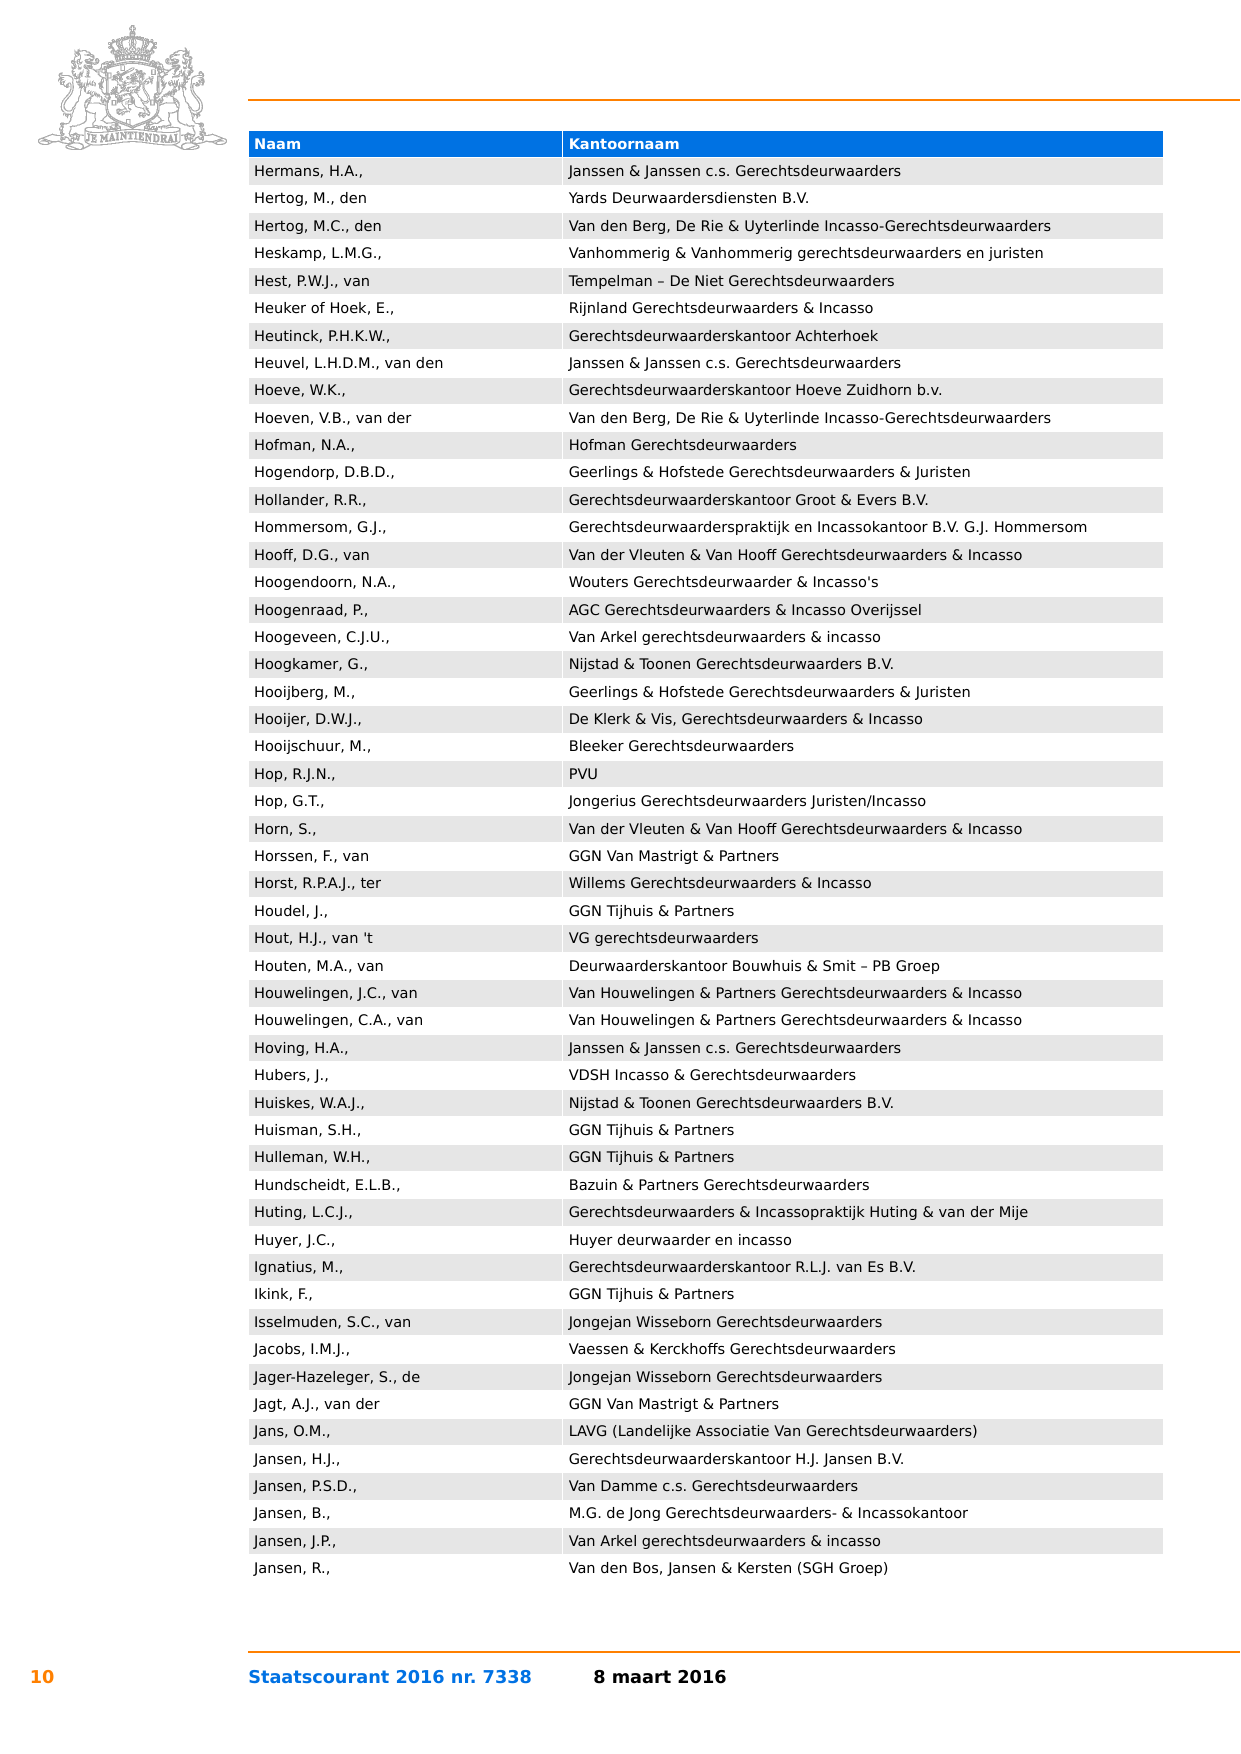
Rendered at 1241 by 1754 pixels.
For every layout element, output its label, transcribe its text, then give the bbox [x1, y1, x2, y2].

table_cell Hoogendoorn, N.A., [249, 569, 562, 596]
table_cell PVU [563, 761, 1163, 787]
table_cell Ikink, F., [249, 1282, 562, 1308]
table_header Kantoornaam [563, 131, 1163, 157]
table_cell Janssen & Janssen c.s. Gerechtsdeurwaarders [563, 350, 1163, 376]
table_cell Jongerius Gerechtsdeurwaarders Juristen/Incasso [563, 789, 1163, 815]
table_cell Yards Deurwaardersdiensten B.V. [563, 186, 1163, 212]
table_cell Wouters Gerechtsdeurwaarder & Incasso's [563, 569, 1163, 596]
table_cell Vaessen & Kerckhoffs Gerechtsdeurwaarders [563, 1336, 1163, 1363]
table_cell Bleeker Gerechtsdeurwaarders [563, 734, 1163, 760]
table_cell Horssen, F., van [249, 843, 562, 869]
table_cell Hop, G.T., [249, 789, 562, 815]
table_cell Jansen, R., [249, 1556, 562, 1582]
table_cell Hofman, N.A., [249, 432, 562, 459]
table_cell Hoeve, W.K., [249, 378, 562, 404]
table_cell Jansen, P.S.D., [249, 1473, 562, 1500]
table_cell Hest, P.W.J., van [249, 268, 562, 294]
table_cell VG gerechtsdeurwaarders [563, 925, 1163, 952]
table_cell Jans, O.M., [249, 1419, 562, 1445]
table_cell Van Houwelingen & Partners Gerechtsdeurwaarders & Incasso [563, 980, 1163, 1007]
table_cell Janssen & Janssen c.s. Gerechtsdeurwaarders [563, 1035, 1163, 1061]
table_cell Hubers, J., [249, 1063, 562, 1089]
table_cell Van der Vleuten & Van Hooff Gerechtsdeurwaarders & Incasso [563, 816, 1163, 842]
table_cell VDSH Incasso & Gerechtsdeurwaarders [563, 1063, 1163, 1089]
table_cell Van Damme c.s. Gerechtsdeurwaarders [563, 1473, 1163, 1500]
table_cell Van Arkel gerechtsdeurwaarders & incasso [563, 1528, 1163, 1554]
table_cell Hermans, H.A., [249, 158, 562, 185]
table_cell Huyer deurwaarder en incasso [563, 1227, 1163, 1253]
table_cell Horst, R.P.A.J., ter [249, 871, 562, 897]
table_cell AGC Gerechtsdeurwaarders & Incasso Overijssel [563, 597, 1163, 623]
table_cell GGN Tijhuis & Partners [563, 1282, 1163, 1308]
table_cell Jagt, A.J., van der [249, 1391, 562, 1417]
table_cell Houwelingen, C.A., van [249, 1008, 562, 1034]
table_cell Heskamp, L.M.G., [249, 241, 562, 267]
picture [38, 25, 227, 150]
table_cell Rijnland Gerechtsdeurwaarders & Incasso [563, 295, 1163, 322]
table_cell Hollander, R.R., [249, 487, 562, 513]
table_cell Hogendorp, D.B.D., [249, 460, 562, 486]
table_cell Ignatius, M., [249, 1254, 562, 1281]
table_cell Hooijschuur, M., [249, 734, 562, 760]
table_cell Jongejan Wisseborn Gerechtsdeurwaarders [563, 1364, 1163, 1390]
table_cell GGN Tijhuis & Partners [563, 1117, 1163, 1143]
table_cell Gerechtsdeurwaarderspraktijk en Incassokantoor B.V. G.J. Hommersom [563, 515, 1163, 541]
table_cell Hoeven, V.B., van der [249, 405, 562, 431]
table_cell Huyer, J.C., [249, 1227, 562, 1253]
table_cell Heutinck, P.H.K.W., [249, 323, 562, 349]
table_cell Hooff, D.G., van [249, 542, 562, 568]
table_cell Hoogenraad, P., [249, 597, 562, 623]
table_cell Horn, S., [249, 816, 562, 842]
table_cell Van der Vleuten & Van Hooff Gerechtsdeurwaarders & Incasso [563, 542, 1163, 568]
table_cell Nijstad & Toonen Gerechtsdeurwaarders B.V. [563, 651, 1163, 678]
table_cell Hoogeveen, C.J.U., [249, 624, 562, 650]
table_cell Bazuin & Partners Gerechtsdeurwaarders [563, 1172, 1163, 1198]
table_cell M.G. de Jong Gerechtsdeurwaarders- & Incassokantoor [563, 1501, 1163, 1527]
table_cell Hop, R.J.N., [249, 761, 562, 787]
table_cell Jansen, H.J., [249, 1446, 562, 1472]
table_cell Hooijer, D.W.J., [249, 706, 562, 733]
table_cell Jacobs, I.M.J., [249, 1336, 562, 1363]
table_cell Hulleman, W.H., [249, 1145, 562, 1171]
table_cell De Klerk & Vis, Gerechtsdeurwaarders & Incasso [563, 706, 1163, 733]
table_cell Vanhommerig & Vanhommerig gerechtsdeurwaarders en juristen [563, 241, 1163, 267]
table_cell Jansen, B., [249, 1501, 562, 1527]
table_cell Huisman, S.H., [249, 1117, 562, 1143]
table_cell Nijstad & Toonen Gerechtsdeurwaarders B.V. [563, 1090, 1163, 1116]
table_cell Jansen, J.P., [249, 1528, 562, 1554]
table_cell Van Houwelingen & Partners Gerechtsdeurwaarders & Incasso [563, 1008, 1163, 1034]
table_cell Jager-Hazeleger, S., de [249, 1364, 562, 1390]
table_cell LAVG (Landelijke Associatie Van Gerechtsdeurwaarders) [563, 1419, 1163, 1445]
table_cell Geerlings & Hofstede Gerechtsdeurwaarders & Juristen [563, 460, 1163, 486]
table_cell Hoving, H.A., [249, 1035, 562, 1061]
table_cell Hertog, M., den [249, 186, 562, 212]
table_cell Van den Berg, De Rie & Uyterlinde Incasso-Gerechtsdeurwaarders [563, 405, 1163, 431]
table_cell Isselmuden, S.C., van [249, 1309, 562, 1335]
table_cell Hommersom, G.J., [249, 515, 562, 541]
table_cell Gerechtsdeurwaarderskantoor Achterhoek [563, 323, 1163, 349]
table_cell Gerechtsdeurwaarderskantoor Groot & Evers B.V. [563, 487, 1163, 513]
table_cell Geerlings & Hofstede Gerechtsdeurwaarders & Juristen [563, 679, 1163, 705]
table_cell Janssen & Janssen c.s. Gerechtsdeurwaarders [563, 158, 1163, 185]
table_cell Hoogkamer, G., [249, 651, 562, 678]
table_cell Huting, L.C.J., [249, 1199, 562, 1226]
table_cell GGN Van Mastrigt & Partners [563, 1391, 1163, 1417]
table_cell Gerechtsdeurwaarderskantoor Hoeve Zuidhorn b.v. [563, 378, 1163, 404]
table_cell Van den Bos, Jansen & Kersten (SGH Groep) [563, 1556, 1163, 1582]
table_cell Tempelman – De Niet Gerechtsdeurwaarders [563, 268, 1163, 294]
table_cell Heuker of Hoek, E., [249, 295, 562, 322]
table_cell Houten, M.A., van [249, 953, 562, 979]
table_cell Houdel, J., [249, 898, 562, 924]
table_cell Heuvel, L.H.D.M., van den [249, 350, 562, 376]
table_cell Willems Gerechtsdeurwaarders & Incasso [563, 871, 1163, 897]
table_cell Deurwaarderskantoor Bouwhuis & Smit – PB Groep [563, 953, 1163, 979]
table_cell Gerechtsdeurwaarders & Incassopraktijk Huting & van der Mije [563, 1199, 1163, 1226]
table_cell Hout, H.J., van 't [249, 925, 562, 952]
table_cell Gerechtsdeurwaarderskantoor R.L.J. van Es B.V. [563, 1254, 1163, 1281]
table_cell Jongejan Wisseborn Gerechtsdeurwaarders [563, 1309, 1163, 1335]
table_cell Hundscheidt, E.L.B., [249, 1172, 562, 1198]
table_cell GGN Tijhuis & Partners [563, 1145, 1163, 1171]
table_cell GGN Tijhuis & Partners [563, 898, 1163, 924]
table_cell Gerechtsdeurwaarderskantoor H.J. Jansen B.V. [563, 1446, 1163, 1472]
table_cell Van Arkel gerechtsdeurwaarders & incasso [563, 624, 1163, 650]
table_cell Hooijberg, M., [249, 679, 562, 705]
table_cell Van den Berg, De Rie & Uyterlinde Incasso-Gerechtsdeurwaarders [563, 213, 1163, 239]
table_cell Houwelingen, J.C., van [249, 980, 562, 1007]
table_header Naam [249, 131, 562, 157]
table_cell Huiskes, W.A.J., [249, 1090, 562, 1116]
table_cell Hertog, M.C., den [249, 213, 562, 239]
table_cell Hofman Gerechtsdeurwaarders [563, 432, 1163, 459]
table_cell GGN Van Mastrigt & Partners [563, 843, 1163, 869]
